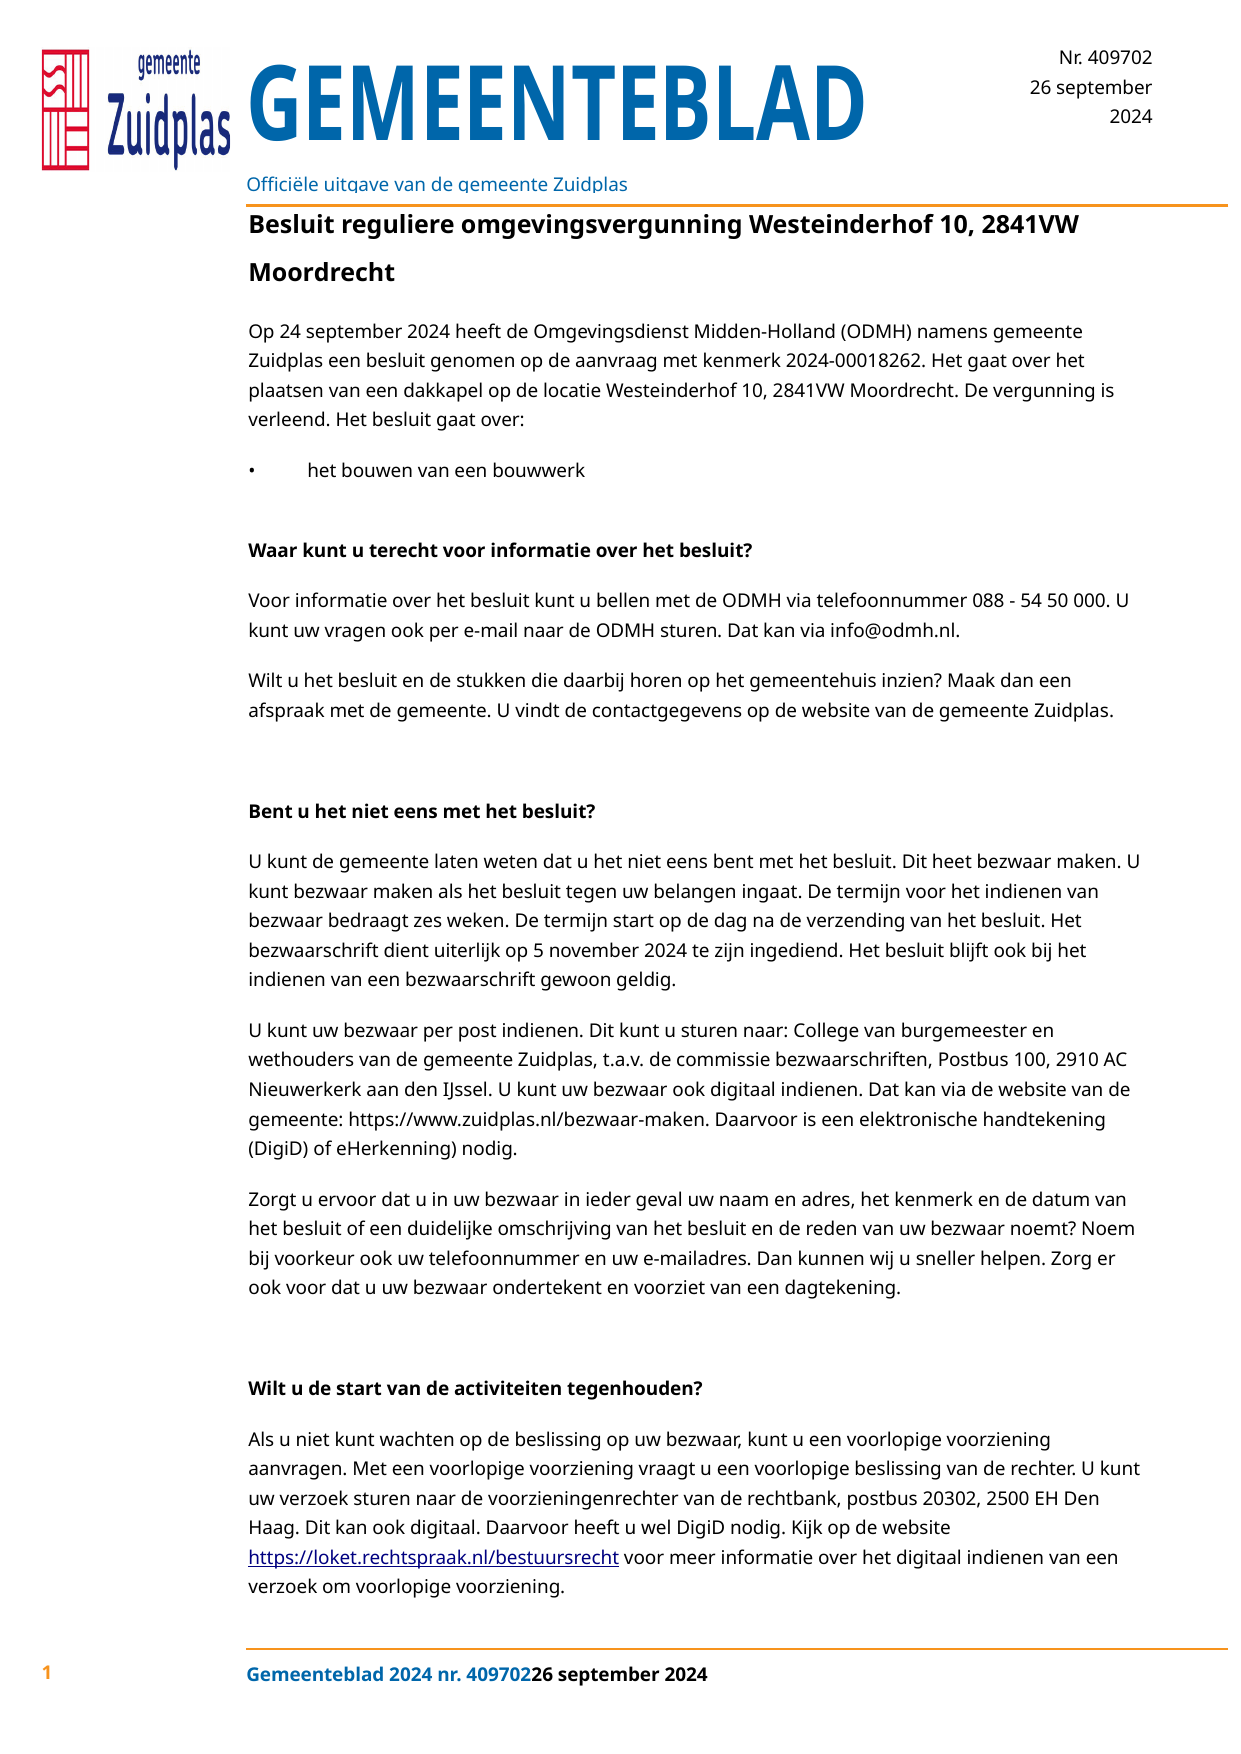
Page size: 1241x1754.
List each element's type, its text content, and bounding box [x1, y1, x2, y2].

text Waar kunt u terecht voor informatie over het besluit? [248, 537, 1152, 563]
text U kunt de gemeente laten weten dat u het niet eens bent met het besluit. Dit heet bezwaar maken. U kunt bezwaar maken als het besluit tegen uw belangen ingaat. De termijn voor het indienen van bezwaar bedraagt zes weken. De termijn start op de dag na de verzending van het besluit. Het bezwaarschrift dient uiterlijk op 5 november 2024 te zijn ingediend. Het besluit blijft ook bij het indienen van een bezwaarschrift gewoon geldig. [248, 848, 1152, 992]
list het bouwen van een bouwwerk [248, 457, 1152, 483]
text Wilt u de start van de activiteiten tegenhouden? [248, 1375, 1152, 1401]
picture [41, 47, 231, 172]
text U kunt uw bezwaar per post indienen. Dit kunt u sturen naar: College van burgemeester en wethouders van de gemeente Zuidplas, t.a.v. de commissie bezwaarschriften, Postbus 100, 2910 AC Nieuwerkerk aan den IJssel. U kunt uw bezwaar ook digitaal indienen. Dat kan via de website van de gemeente: https://www.zuidplas.nl/bezwaar-maken. Daarvoor is een elektronische handtekening (DigiD) of eHerkenning) nodig. [248, 1017, 1152, 1161]
text Besluit reguliere omgevingsvergunning Westeinderhof 10, 2841VW Moordrecht [248, 207, 1152, 288]
text Zorgt u ervoor dat u in uw bezwaar in ieder geval uw naam en adres, het kenmerk en de datum van het besluit of een duidelijke omschrijving van het besluit en de reden van uw bezwaar noemt? Noem bij voorkeur ook uw telefoonnummer en uw e-mailadres. Dan kunnen wij u sneller helpen. Zorg er ook voor dat u uw bezwaar ondertekent en voorziet van een dagtekening. [248, 1186, 1152, 1300]
text Wilt u het besluit en de stukken die daarbij horen op het gemeentehuis inzien? Maak dan een afspraak met de gemeente. U vindt de contactgegevens op de website van de gemeente Zuidplas. [248, 667, 1152, 723]
text Voor informatie over het besluit kunt u bellen met de ODMH via telefoonnummer 088 - 54 50 000. U kunt uw vragen ook per e-mail naar de ODMH sturen. Dat kan via info@odmh.nl. [248, 587, 1152, 643]
text Op 24 september 2024 heeft de Omgevingsdienst Midden-Holland (ODMH) namens gemeente Zuidplas een besluit genomen op de aanvraag met kenmerk 2024-00018262. Het gaat over het plaatsen van een dakkapel op de locatie Westeinderhof 10, 2841VW Moordrecht. De vergunning is verleend. Het besluit gaat over: [248, 318, 1152, 432]
text Bent u het niet eens met het besluit? [248, 798, 1152, 824]
text Als u niet kunt wachten op de beslissing op uw bezwaar, kunt u een voorlopige voorziening aanvragen. Met een voorlopige voorziening vraagt u een voorlopige beslissing van de rechter. U kunt uw verzoek sturen naar de voorzieningenrechter van de rechtbank, postbus 20302, 2500 EH Den Haag. Dit kan ook digitaal. Daarvoor heeft u wel DigiD nodig. Kijk op de website https://loket.rechtspraak.nl/bestuursrecht voor meer informatie over het digitaal indienen van een verzoek om voorlopige voorziening. [248, 1426, 1152, 1599]
